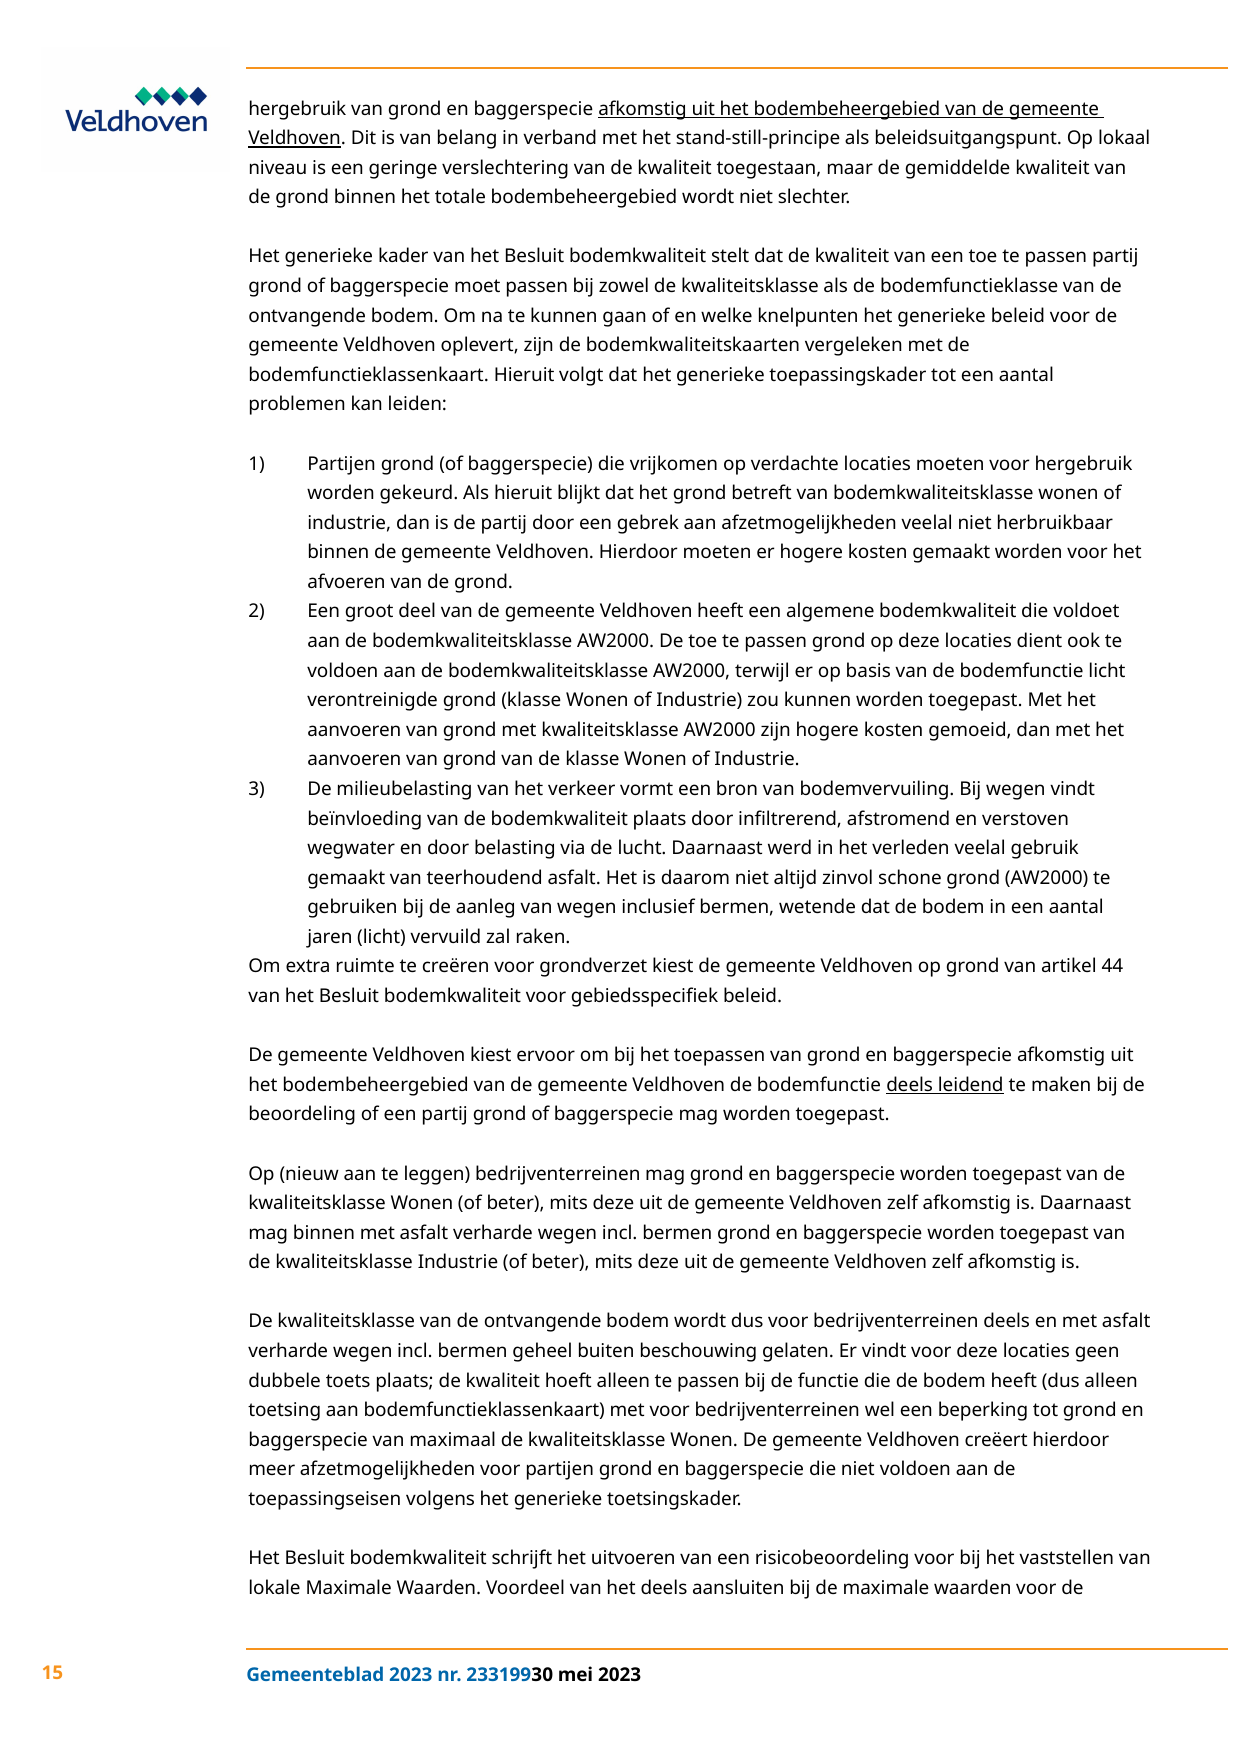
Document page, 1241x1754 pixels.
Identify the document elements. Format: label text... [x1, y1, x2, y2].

picture [41, 47, 231, 172]
list Partijen grond (of baggerspecie) die vrijkomen op verdachte locaties moeten voor hergebruik worden gekeurd. Als hieruit blijkt dat het grond betreft van bodemkwaliteitsklasse wonen of industrie, dan is de partij door een gebrek aan afzetmogelijkheden veelal niet herbruikbaar binnen de gemeente Veldhoven. Hierdoor moeten er hogere kosten gemaakt worden voor het afvoeren van de grond. [248, 450, 1152, 594]
text Het Besluit bodemkwaliteit schrijft het uitvoeren van een risicobeoordeling voor bij het vaststellen van lokale Maximale Waarden. Voordeel van het deels aansluiten bij de maximale waarden voor de [248, 1544, 1152, 1600]
list De milieubelasting van het verkeer vormt een bron van bodemvervuiling. Bij wegen vindt beïnvloeding van de bodemkwaliteit plaats door infiltrerend, afstromend en verstoven wegwater en door belasting via de lucht. Daarnaast werd in het verleden veelal gebruik gemaakt van teerhoudend asfalt. Het is daarom niet altijd zinvol schone grond (AW2000) te gebruiken bij de aanleg van wegen inclusief bermen, wetende dat de bodem in een aantal jaren (licht) vervuild zal raken. [248, 775, 1152, 949]
list Een groot deel van de gemeente Veldhoven heeft een algemene bodemkwaliteit die voldoet aan de bodemkwaliteitsklasse AW2000. De toe te passen grond op deze locaties dient ook te voldoen aan de bodemkwaliteitsklasse AW2000, terwijl er op basis van de bodemfunctie licht verontreinigde grond (klasse Wonen of Industrie) zou kunnen worden toegepast. Met het aanvoeren van grond met kwaliteitsklasse AW2000 zijn hogere kosten gemoeid, dan met het aanvoeren van grond van de klasse Wonen of Industrie. [248, 598, 1152, 771]
text hergebruik van grond en baggerspecie afkomstig uit het bodembeheergebied van de gemeente Veldhoven. Dit is van belang in verband met het stand-still-principe als beleidsuitgangspunt. Op lokaal niveau is een geringe verslechtering van de kwaliteit toegestaan, maar de gemiddelde kwaliteit van de grond binnen het totale bodembeheergebied wordt niet slechter. [248, 95, 1152, 209]
text De gemeente Veldhoven kiest ervoor om bij het toepassen van grond en baggerspecie afkomstig uit het bodembeheergebied van de gemeente Veldhoven de bodemfunctie deels leidend te maken bij de beoordeling of een partij grond of baggerspecie mag worden toegepast. [248, 1041, 1152, 1126]
text Het generieke kader van het Besluit bodemkwaliteit stelt dat de kwaliteit van een toe te passen partij grond of baggerspecie moet passen bij zowel de kwaliteitsklasse als de bodemfunctieklasse van de ontvangende bodem. Om na te kunnen gaan of en welke knelpunten het generieke beleid voor de gemeente Veldhoven oplevert, zijn de bodemkwaliteitskaarten vergeleken met de bodemfunctieklassenkaart. Hieruit volgt dat het generieke toepassingskader tot een aantal problemen kan leiden: [248, 243, 1152, 416]
text Om extra ruimte te creëren voor grondverzet kiest de gemeente Veldhoven op grond van artikel 44 van het Besluit bodemkwaliteit voor gebiedsspecifiek beleid. [248, 953, 1152, 1008]
text De kwaliteitsklasse van de ontvangende bodem wordt dus voor bedrijventerreinen deels en met asfalt verharde wegen incl. bermen geheel buiten beschouwing gelaten. Er vindt voor deze locaties geen dubbele toets plaats; de kwaliteit hoeft alleen te passen bij de functie die de bodem heeft (dus alleen toetsing aan bodemfunctieklassenkaart) met voor bedrijventerreinen wel een beperking tot grond en baggerspecie van maximaal de kwaliteitsklasse Wonen. De gemeente Veldhoven creëert hierdoor meer afzetmogelijkheden voor partijen grond en baggerspecie die niet voldoen aan de toepassingseisen volgens het generieke toetsingskader. [248, 1308, 1152, 1511]
text Op (nieuw aan te leggen) bedrijventerreinen mag grond en baggerspecie worden toegepast van de kwaliteitsklasse Wonen (of beter), mits deze uit de gemeente Veldhoven zelf afkomstig is. Daarnaast mag binnen met asfalt verharde wegen incl. bermen grond en baggerspecie worden toegepast van de kwaliteitsklasse Industrie (of beter), mits deze uit de gemeente Veldhoven zelf afkomstig is. [248, 1160, 1152, 1274]
